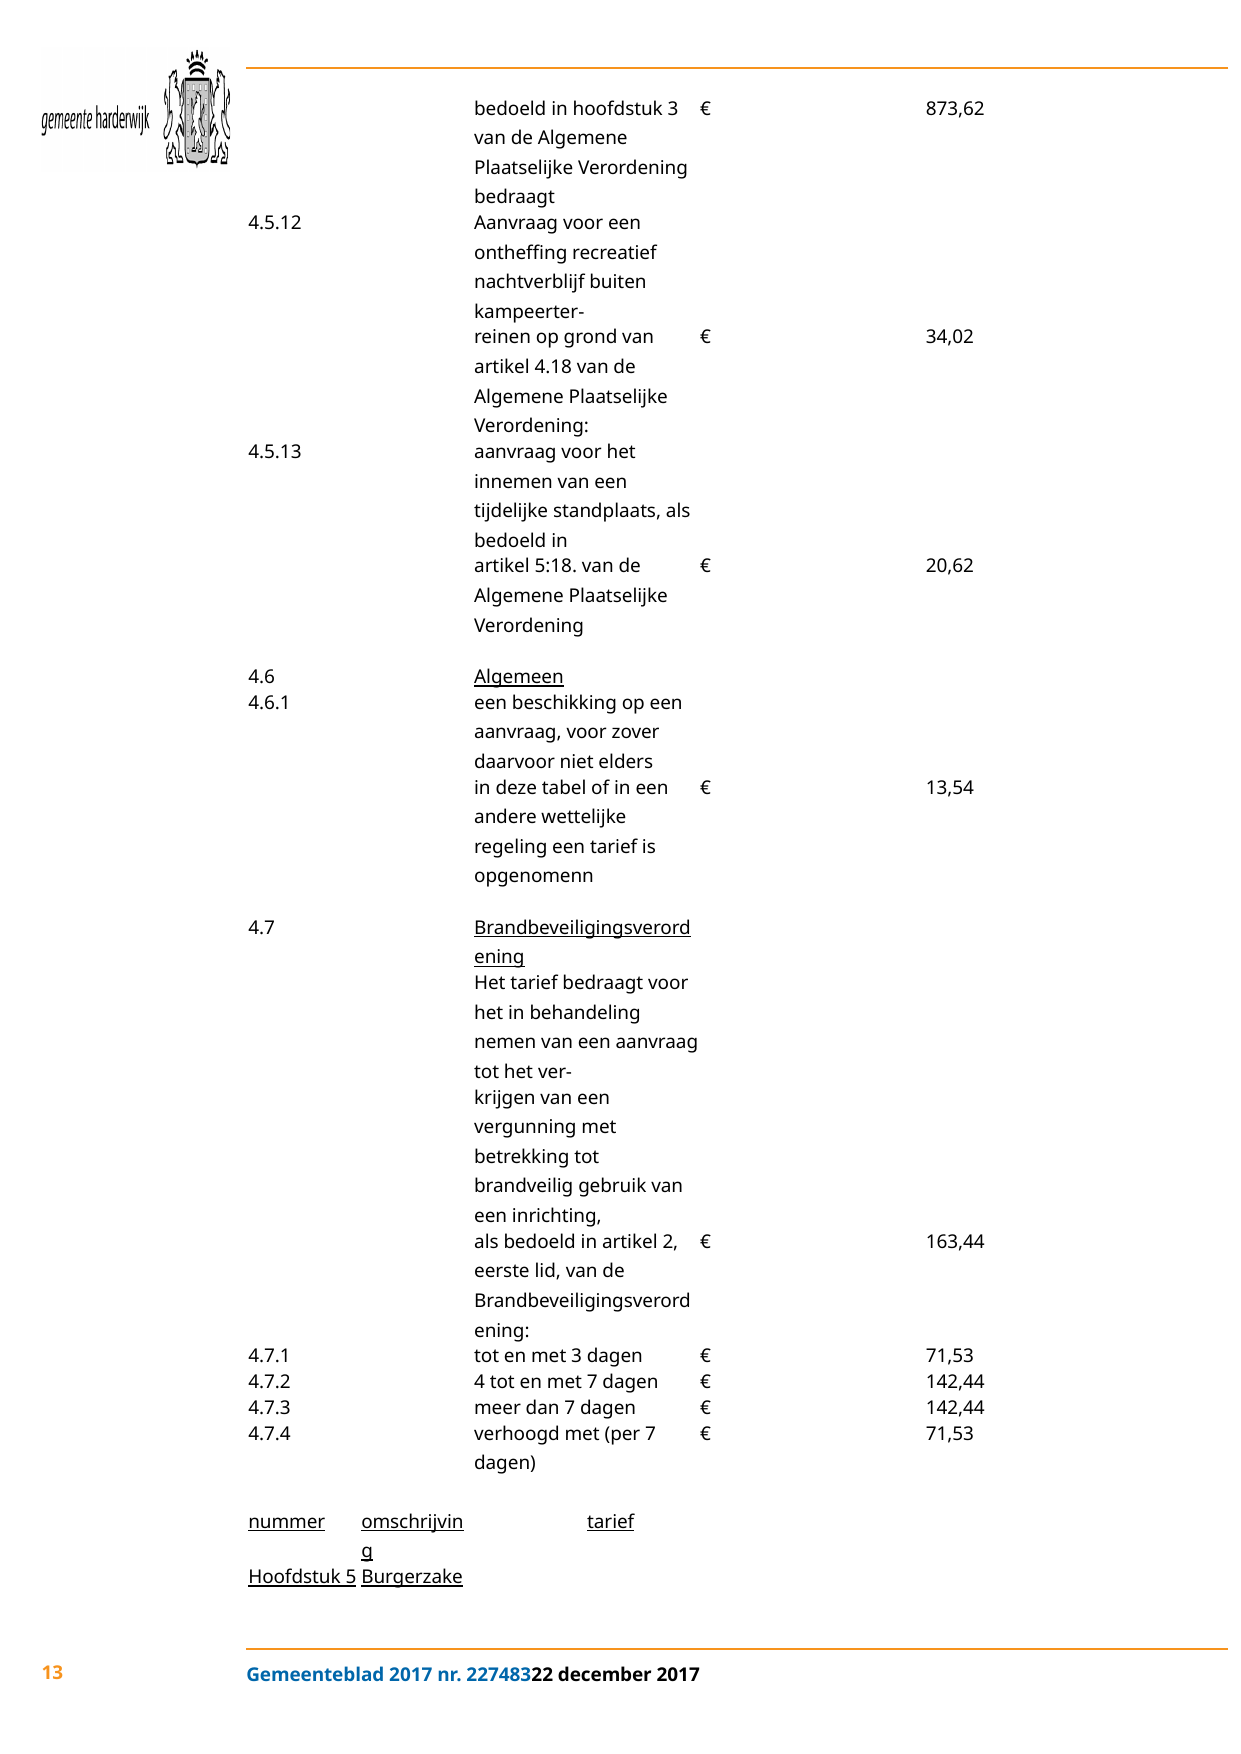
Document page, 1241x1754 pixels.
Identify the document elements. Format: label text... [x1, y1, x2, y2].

table_cell [700, 1084, 926, 1228]
table_cell bedoeld in hoofdstuk 3 van de Algemene Plaatselijke Verordening bedraagt [474, 95, 700, 209]
table_cell Burgerzake [361, 1563, 474, 1589]
table_cell Hoofdstuk 5 [248, 1563, 361, 1589]
table_cell 4.5.13 [248, 438, 474, 553]
table_cell [926, 438, 1152, 553]
table_header nummer [248, 1508, 361, 1563]
table_cell [926, 638, 1152, 663]
table_cell 34,02 [926, 324, 1152, 438]
table_cell [587, 1563, 700, 1589]
table_cell Het tarief bedraagt voor het in behandeling nemen van een aanvraag tot het ver- [474, 970, 700, 1084]
table_cell [700, 889, 926, 914]
table_cell [248, 889, 474, 914]
picture [41, 47, 231, 172]
table_cell [474, 889, 700, 914]
table_cell 4.6 [248, 663, 474, 689]
table_cell 13,54 [926, 774, 1152, 888]
table_cell € [700, 1394, 926, 1420]
table_cell 4.7.4 [248, 1420, 474, 1475]
table_cell € [700, 1420, 926, 1475]
table_cell [248, 324, 474, 438]
table_cell [248, 95, 474, 209]
table_cell [700, 970, 926, 1084]
table_cell Brandbeveiligingsverordening [474, 914, 700, 969]
table_cell 4.7.3 [248, 1394, 474, 1420]
table_cell 4.6.1 [248, 689, 474, 774]
table_header tarief [587, 1508, 700, 1563]
table_header [474, 1508, 587, 1563]
table_cell [248, 1084, 474, 1228]
table_cell [926, 209, 1152, 324]
table_cell € [700, 1368, 926, 1394]
table_cell [474, 638, 700, 663]
table_cell [248, 638, 474, 663]
table_cell 163,44 [926, 1228, 1152, 1342]
table_cell € [700, 95, 926, 209]
table_cell [926, 689, 1152, 774]
table_cell 71,53 [926, 1420, 1152, 1475]
table_cell Aanvraag voor een ontheffing recreatief nachtverblijf buiten kampeerter- [474, 209, 700, 324]
table_cell krijgen van een vergunning met betrekking tot brandveilig gebruik van een inrichting, [474, 1084, 700, 1228]
table_cell [248, 970, 474, 1084]
table_cell meer dan 7 dagen [474, 1394, 700, 1420]
table_cell € [700, 553, 926, 638]
table_cell € [700, 1228, 926, 1342]
table_cell 142,44 [926, 1394, 1152, 1420]
table_cell [700, 438, 926, 553]
table_cell in deze tabel of in een andere wettelijke regeling een tarief is opgenomenn [474, 774, 700, 888]
table_cell 873,62 [926, 95, 1152, 209]
table_cell 4.7 [248, 914, 474, 969]
table_cell als bedoeld in artikel 2, eerste lid, van de Brandbeveiligingsverordening: [474, 1228, 700, 1342]
table_cell [700, 638, 926, 663]
table_cell € [700, 1343, 926, 1368]
table_cell reinen op grond van artikel 4.18 van de Algemene Plaatselijke Verordening: [474, 324, 700, 438]
table_cell artikel 5:18. van de Algemene Plaatselijke Verordening [474, 553, 700, 638]
table_cell aanvraag voor het innemen van een tijdelijke standplaats, als bedoeld in [474, 438, 700, 553]
table_cell 4.7.1 [248, 1343, 474, 1368]
table_cell [926, 663, 1152, 689]
table_cell een beschikking op een aanvraag, voor zover daarvoor niet elders [474, 689, 700, 774]
table_cell [248, 774, 474, 888]
table_cell 20,62 [926, 553, 1152, 638]
table_cell 71,53 [926, 1343, 1152, 1368]
table_cell [700, 663, 926, 689]
table_header omschrijving [361, 1508, 474, 1563]
table_cell [926, 889, 1152, 914]
table_cell € [700, 774, 926, 888]
table_cell 4 tot en met 7 dagen [474, 1368, 700, 1394]
table_cell [926, 914, 1152, 969]
table_cell [700, 689, 926, 774]
table_cell 142,44 [926, 1368, 1152, 1394]
table_cell verhoogd met (per 7 dagen) [474, 1420, 700, 1475]
table_cell [700, 914, 926, 969]
table_cell 4.7.2 [248, 1368, 474, 1394]
table_cell [700, 209, 926, 324]
table_cell [248, 1228, 474, 1342]
table_cell 4.5.12 [248, 209, 474, 324]
table_cell € [700, 324, 926, 438]
table_cell [248, 553, 474, 638]
table_cell [474, 1563, 587, 1589]
table_cell Algemeen [474, 663, 700, 689]
table_cell tot en met 3 dagen [474, 1343, 700, 1368]
